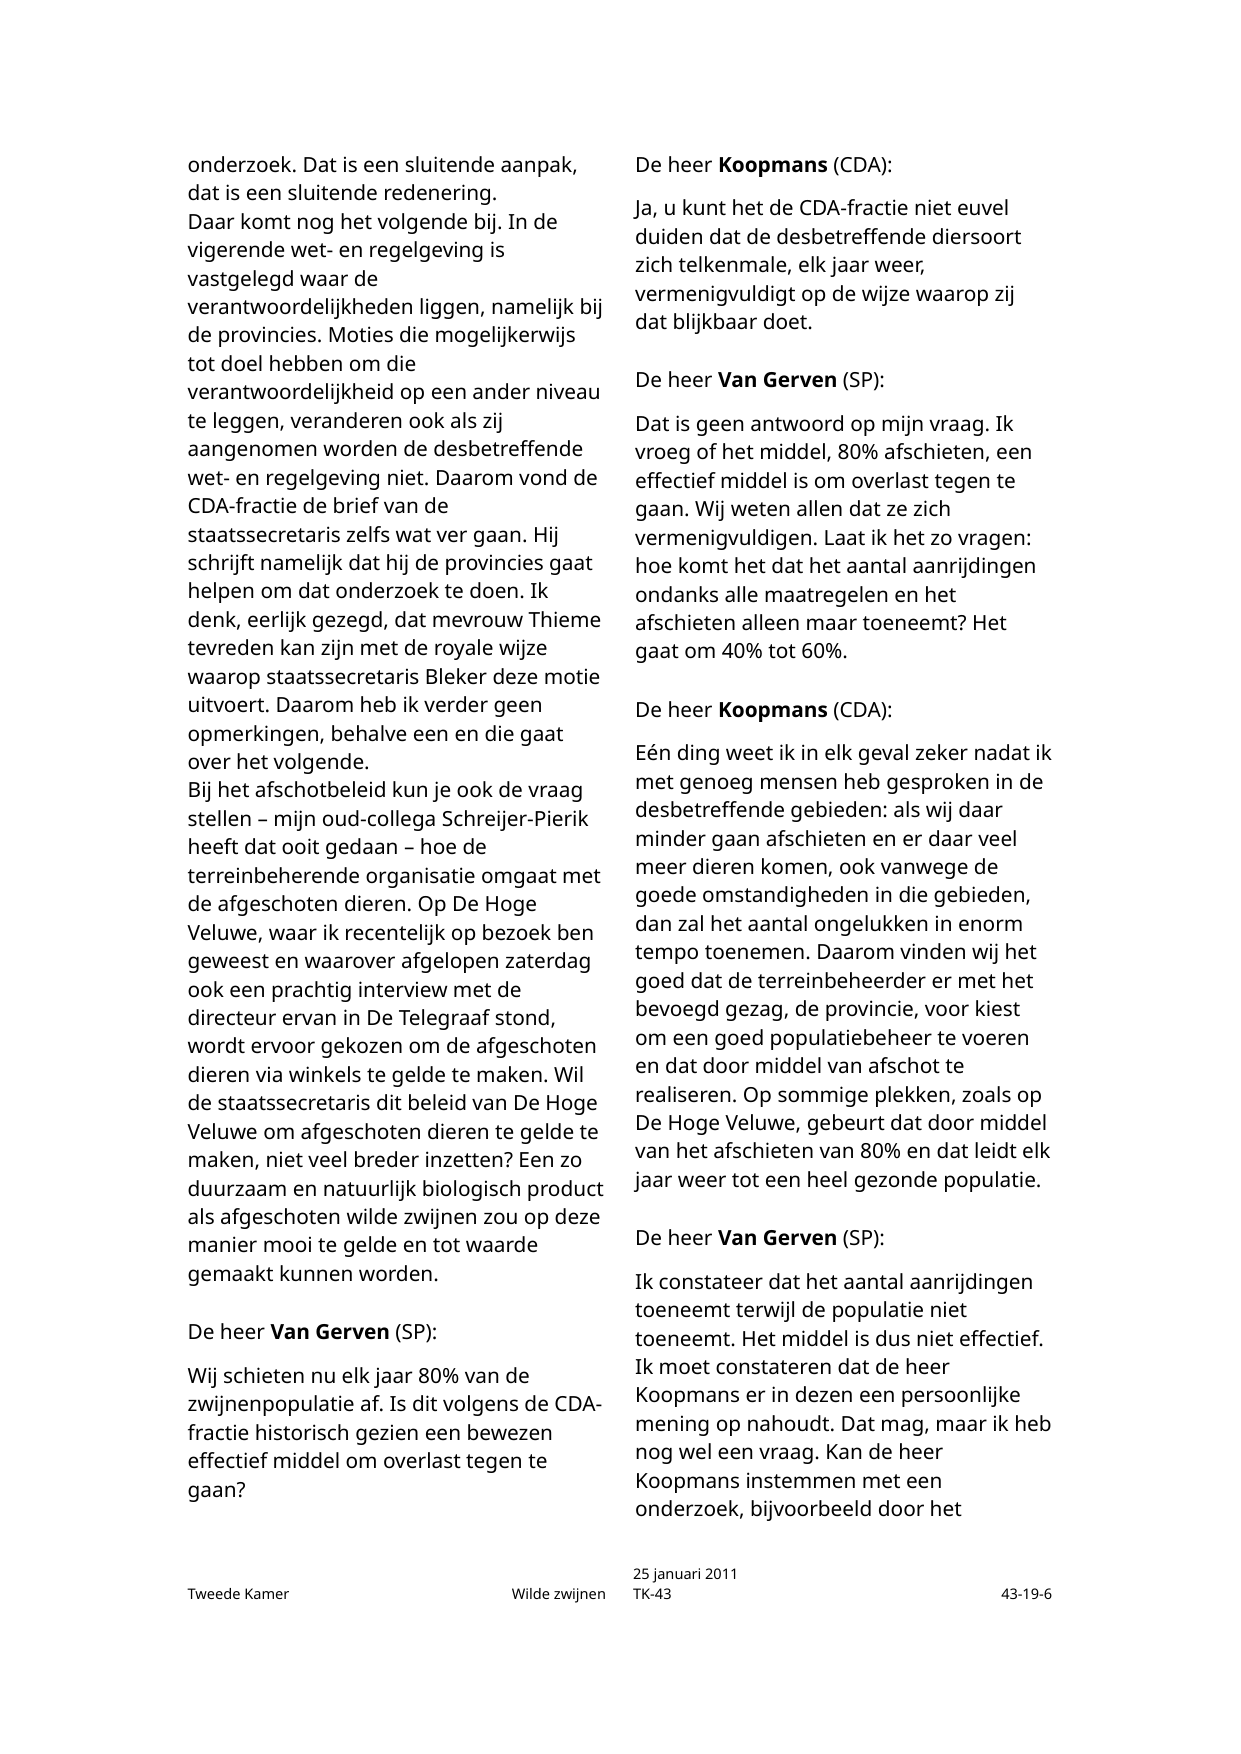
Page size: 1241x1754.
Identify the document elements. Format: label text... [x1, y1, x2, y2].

text Eén ding weet ik in elk geval zeker nadat ik met genoeg mensen heb gesproken in de desbetreffende gebieden: als wij daar minder gaan afschieten en er daar veel meer dieren komen, ook vanwege de goede omstandigheden in die gebieden, dan zal het aantal ongelukken in enorm tempo toenemen. Daarom vinden wij het goed dat de terreinbeheerder er met het bevoegd gezag, de provincie, voor kiest om een goed populatiebeheer te voeren en dat door middel van afschot te realiseren. Op sommige plekken, zoals op De Hoge Veluwe, gebeurt dat door middel van het afschieten van 80% en dat leidt elk jaar weer tot een heel gezonde populatie. [635, 738, 1053, 1193]
text Ja, u kunt het de CDA-fractie niet euvel duiden dat de desbetreffende diersoort zich telkenmale, elk jaar weer, vermenigvuldigt op de wijze waarop zij dat blijkbaar doet. [635, 193, 1053, 336]
text onderzoek. Dat is een sluitende aanpak, dat is een sluitende redenering. [187, 150, 605, 207]
text De heer Van Gerven (SP): [187, 1317, 605, 1346]
text Dat is geen antwoord op mijn vraag. Ik vroeg of het middel, 80% afschieten, een effectief middel is om overlast tegen te gaan. Wij weten allen dat ze zich vermenigvuldigen. Laat ik het zo vragen: hoe komt het dat het aantal aanrijdingen ondanks alle maatregelen en het afschieten alleen maar toeneemt? Het gaat om 40% tot 60%. [635, 409, 1053, 665]
text Ik constateer dat het aantal aanrijdingen toeneemt terwijl de populatie niet toeneemt. Het middel is dus niet effectief. Ik moet constateren dat de heer Koopmans er in dezen een persoonlijke mening op nahoudt. Dat mag, maar ik heb nog wel een vraag. Kan de heer Koopmans instemmen met een onderzoek, bijvoorbeeld door het [635, 1267, 1053, 1523]
text De heer Koopmans (CDA): [635, 695, 1053, 723]
text Wij schieten nu elk jaar 80% van de zwijnenpopulatie af. Is dit volgens de CDA-fractie historisch gezien een bewezen effectief middel om overlast tegen te gaan? [187, 1361, 605, 1503]
text De heer Koopmans (CDA): [635, 150, 1053, 178]
text Daar komt nog het volgende bij. In de vigerende wet- en regelgeving is vastgelegd waar de verantwoordelijkheden liggen, namelijk bij de provincies. Moties die mogelijkerwijs tot doel hebben om die verantwoordelijkheid op een ander niveau te leggen, veranderen ook als zij aangenomen worden de desbetreffende wet- en regelgeving niet. Daarom vond de CDA-fractie de brief van de staatssecretaris zelfs wat ver gaan. Hij schrijft namelijk dat hij de provincies gaat helpen om dat onderzoek te doen. Ik denk, eerlijk gezegd, dat mevrouw Thieme tevreden kan zijn met de royale wijze waarop staatssecretaris Bleker deze motie uitvoert. Daarom heb ik verder geen opmerkingen, behalve een en die gaat over het volgende. [187, 207, 605, 776]
text De heer Van Gerven (SP): [635, 1223, 1053, 1252]
text De heer Van Gerven (SP): [635, 366, 1053, 394]
text Bij het afschotbeleid kun je ook de vraag stellen – mijn oud-collega Schreijer-Pierik heeft dat ooit gedaan – hoe de terreinbeherende organisatie omgaat met de afgeschoten dieren. Op De Hoge Veluwe, waar ik recentelijk op bezoek ben geweest en waarover afgelopen zaterdag ook een prachtig interview met de directeur ervan in De Telegraaf stond, wordt ervoor gekozen om de afgeschoten dieren via winkels te gelde te maken. Wil de staatssecretaris dit beleid van De Hoge Veluwe om afgeschoten dieren te gelde te maken, niet veel breder inzetten? Een zo duurzaam en natuurlijk biologisch product als afgeschoten wilde zwijnen zou op deze manier mooi te gelde en tot waarde gemaakt kunnen worden. [187, 776, 605, 1287]
